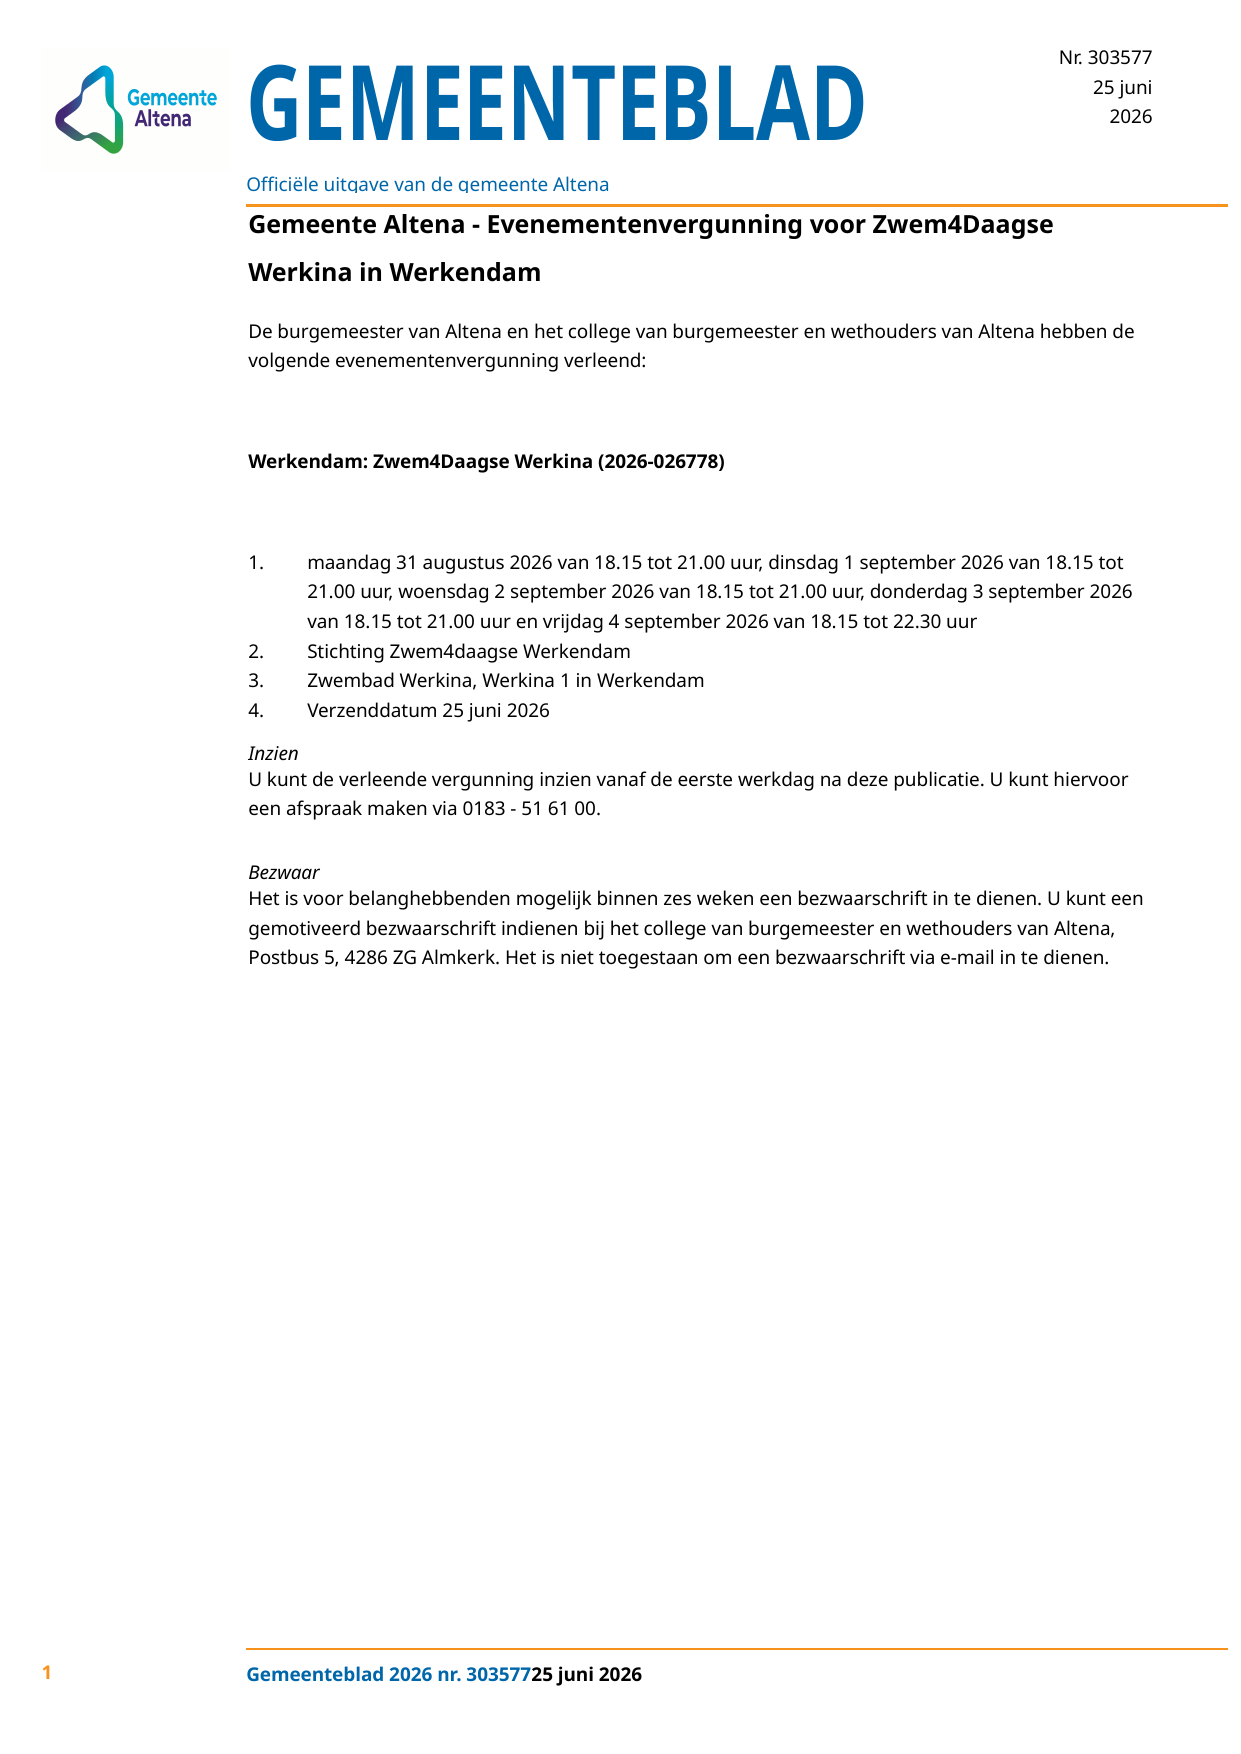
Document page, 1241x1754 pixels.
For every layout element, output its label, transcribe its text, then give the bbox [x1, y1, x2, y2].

list maandag 31 augustus 2026 van 18.15 tot 21.00 uur, dinsdag 1 september 2026 van 18.15 tot 21.00 uur, woensdag 2 september 2026 van 18.15 tot 21.00 uur, donderdag 3 september 2026 van 18.15 tot 21.00 uur en vrijdag 4 september 2026 van 18.15 tot 22.30 uur [248, 549, 1152, 634]
text Werkendam: Zwem4Daagse Werkina (2026-026778) [248, 448, 1152, 474]
list Zwembad Werkina, Werkina 1 in Werkendam [248, 667, 1152, 693]
text Inzien [248, 740, 1152, 766]
text Het is voor belanghebbenden mogelijk binnen zes weken een bezwaarschrift in te dienen. U kunt een gemotiveerd bezwaarschrift indienen bij het college van burgemeester en wethouders van Altena, Postbus 5, 4286 ZG Almkerk. Het is niet toegestaan om een bezwaarschrift via e-mail in te dienen. [248, 885, 1152, 970]
text U kunt de verleende vergunning inzien vanaf de eerste werkdag na deze publicatie. U kunt hiervoor een afspraak maken via 0183 - 51 61 00. [248, 766, 1152, 821]
list Stichting Zwem4daagse Werkendam [248, 638, 1152, 664]
list Verzenddatum 25 juni 2026 [248, 697, 1152, 723]
text Bezwaar [248, 859, 1152, 885]
picture [41, 47, 231, 172]
text De burgemeester van Altena en het college van burgemeester en wethouders van Altena hebben de volgende evenementenvergunning verleend: [248, 318, 1152, 373]
text Gemeente Altena - Evenementenvergunning voor Zwem4Daagse Werkina in Werkendam [248, 207, 1152, 288]
